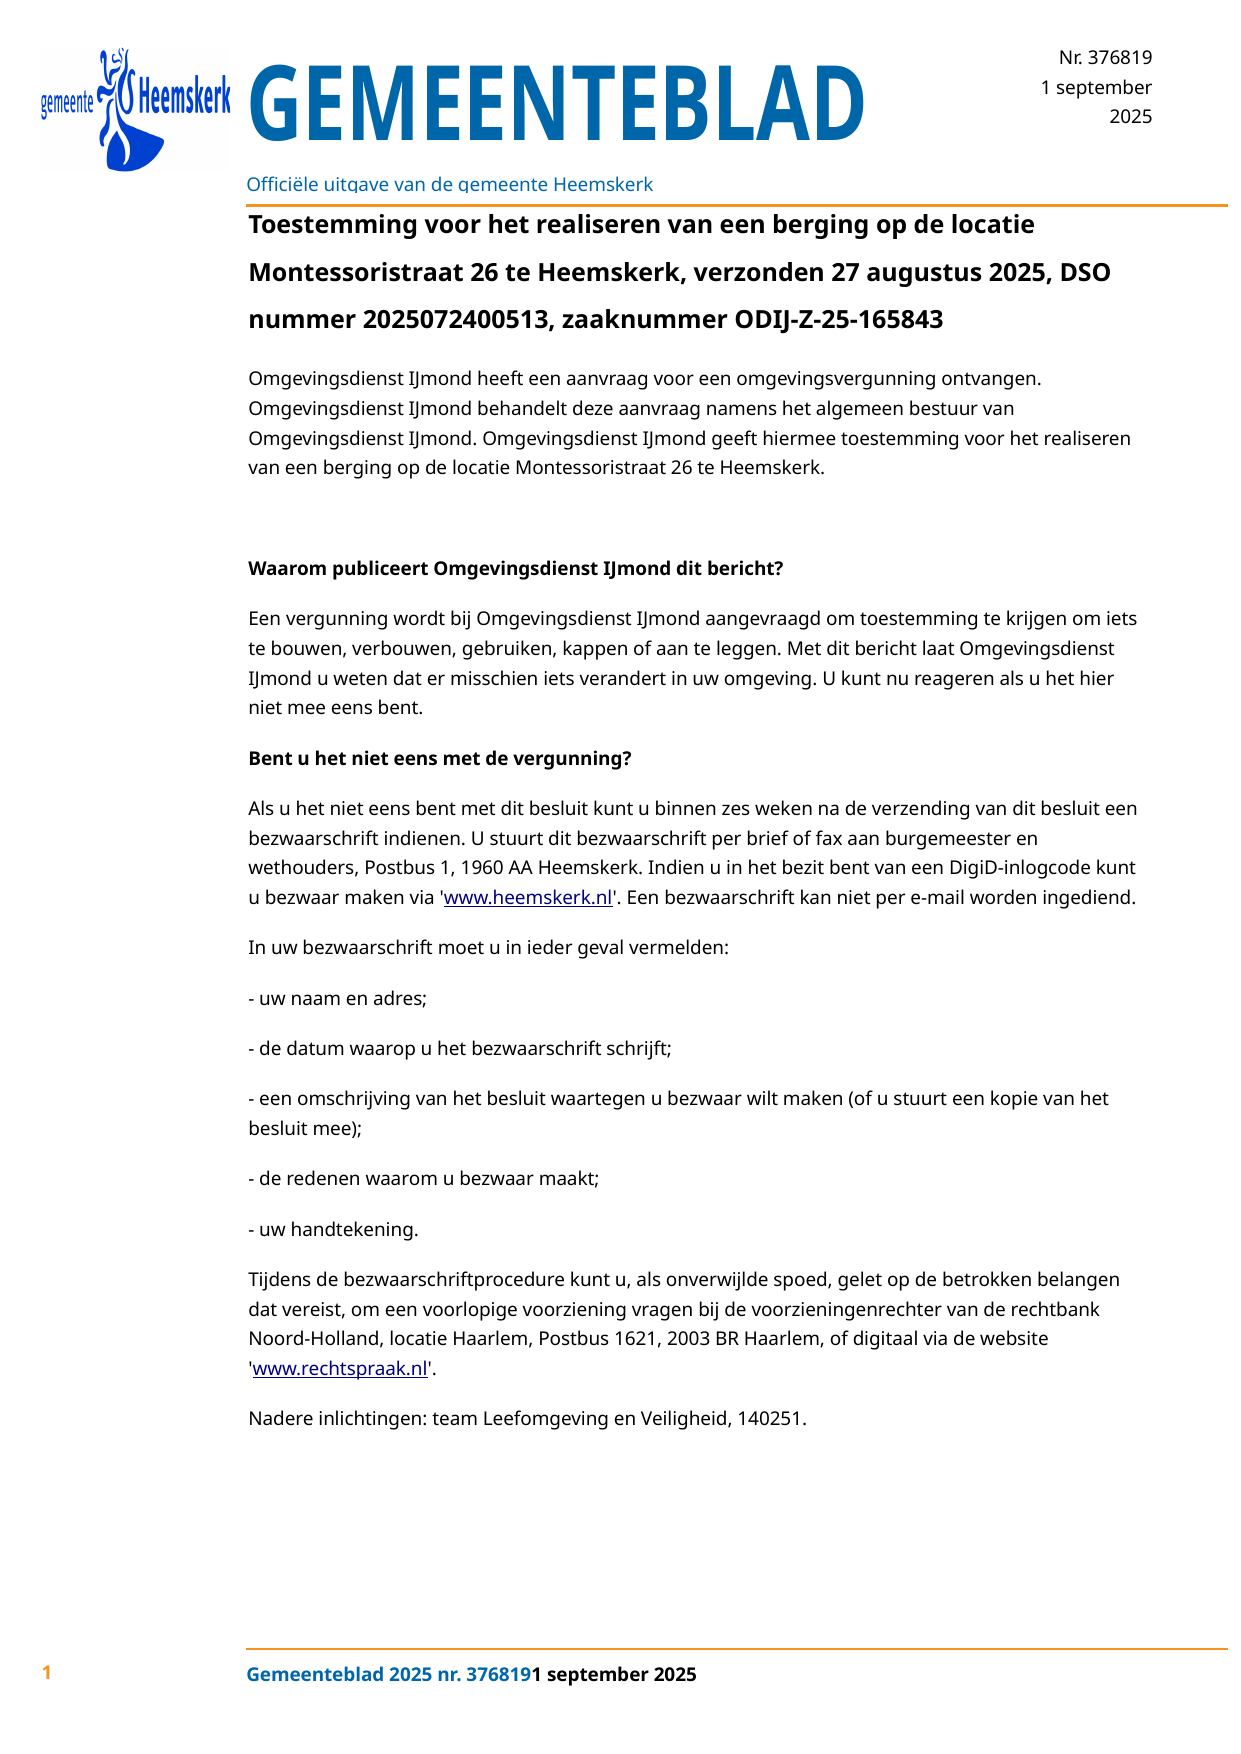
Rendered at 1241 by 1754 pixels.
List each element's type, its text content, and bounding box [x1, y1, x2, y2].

text Een vergunning wordt bij Omgevingsdienst IJmond aangevraagd om toestemming te krijgen om iets te bouwen, verbouwen, gebruiken, kappen of aan te leggen. Met dit bericht laat Omgevingsdienst IJmond u weten dat er misschien iets verandert in uw omgeving. U kunt nu reageren als u het hier niet mee eens bent. [248, 606, 1152, 720]
text - uw naam en adres; [248, 985, 1152, 1010]
text Tijdens de bezwaarschriftprocedure kunt u, als onverwijlde spoed, gelet op de betrokken belangen dat vereist, om een voorlopige voorziening vragen bij de voorzieningenrechter van de rechtbank Noord-Holland, locatie Haarlem, Postbus 1621, 2003 BR Haarlem, of digitaal via de website 'www.rechtspraak.nl'. [248, 1266, 1152, 1381]
text Toestemming voor het realiseren van een berging op de locatie Montessoristraat 26 te Heemskerk, verzonden 27 augustus 2025, DSO nummer 2025072400513, zaaknummer ODIJ-Z-25-165843 [248, 207, 1152, 336]
text Als u het niet eens bent met dit besluit kunt u binnen zes weken na de verzending van dit besluit een bezwaarschrift indienen. U stuurt dit bezwaarschrift per brief of fax aan burgemeester en wethouders, Postbus 1, 1960 AA Heemskerk. Indien u in het bezit bent van een DigiD-inlogcode kunt u bezwaar maken via 'www.heemskerk.nl'. Een bezwaarschrift kan niet per e-mail worden ingediend. [248, 795, 1152, 909]
text - de redenen waarom u bezwaar maakt; [248, 1166, 1152, 1191]
text Omgevingsdienst IJmond heeft een aanvraag voor een omgevingsvergunning ontvangen. Omgevingsdienst IJmond behandelt deze aanvraag namens het algemeen bestuur van Omgevingsdienst IJmond. Omgevingsdienst IJmond geeft hiermee toestemming voor het realiseren van een berging op de locatie Montessoristraat 26 te Heemskerk. [248, 366, 1152, 480]
text - de datum waarop u het bezwaarschrift schrijft; [248, 1035, 1152, 1061]
text Nadere inlichtingen: team Leefomgeving en Veiligheid, 140251. [248, 1406, 1152, 1431]
text Waarom publiceert Omgevingsdienst IJmond dit bericht? [248, 555, 1152, 581]
text In uw bezwaarschrift moet u in ieder geval vermelden: [248, 934, 1152, 960]
picture [41, 47, 231, 172]
text - uw handtekening. [248, 1216, 1152, 1242]
text - een omschrijving van het besluit waartegen u bezwaar wilt maken (of u stuurt een kopie van het besluit mee); [248, 1086, 1152, 1141]
text Bent u het niet eens met de vergunning? [248, 745, 1152, 770]
